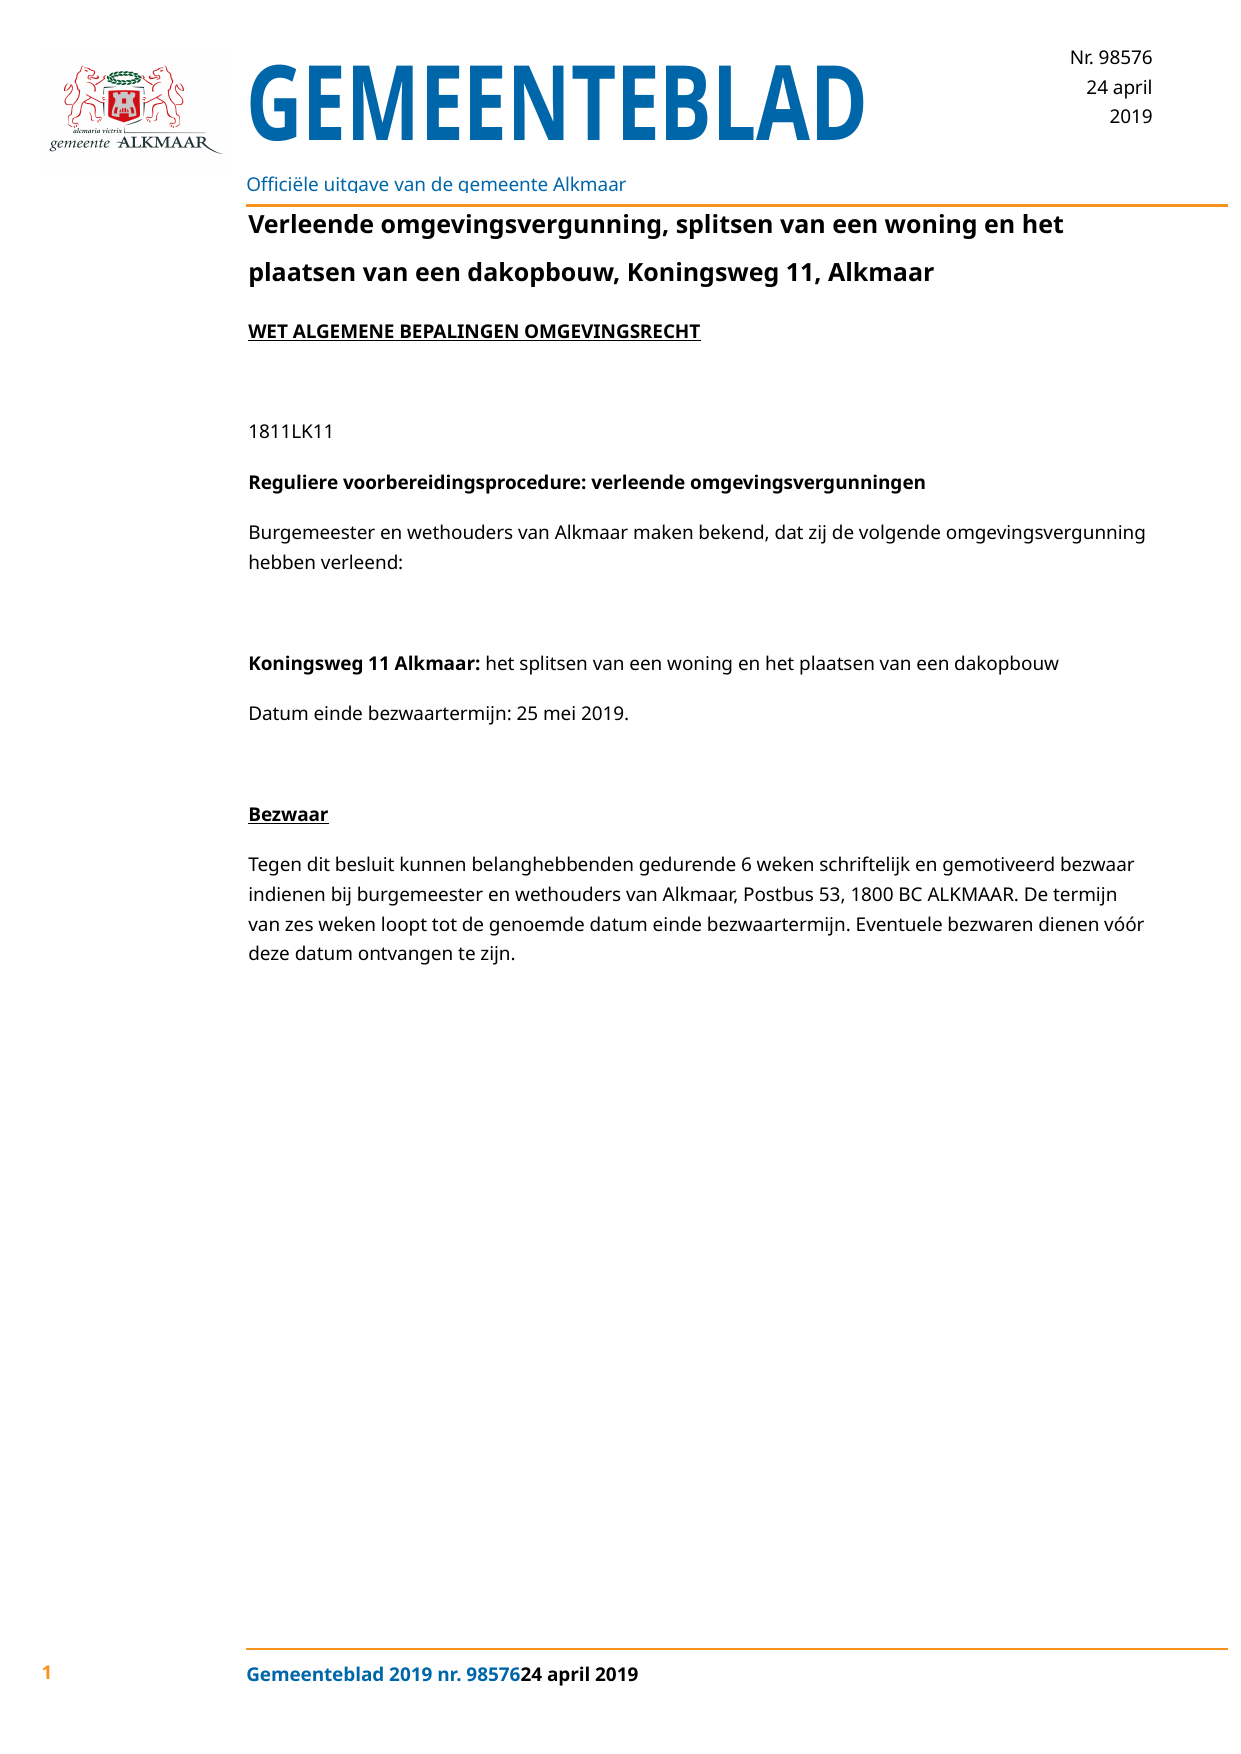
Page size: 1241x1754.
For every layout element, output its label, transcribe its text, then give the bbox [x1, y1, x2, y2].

text Reguliere voorbereidingsprocedure: verleende omgevingsvergunningen [248, 469, 1152, 495]
text Datum einde bezwaartermijn: 25 mei 2019. [248, 700, 1152, 726]
text WET ALGEMENE BEPALINGEN OMGEVINGSRECHT [248, 318, 1152, 344]
text Tegen dit besluit kunnen belanghebbenden gedurende 6 weken schriftelijk en gemotiveerd bezwaar indienen bij burgemeester en wethouders van Alkmaar, Postbus 53, 1800 BC ALKMAAR. De termijn van zes weken loopt tot de genoemde datum einde bezwaartermijn. Eventuele bezwaren dienen vóór deze datum ontvangen te zijn. [248, 852, 1152, 966]
text Burgemeester en wethouders van Alkmaar maken bekend, dat zij de volgende omgevingsvergunning hebben verleend: [248, 519, 1152, 575]
picture [41, 47, 231, 172]
text Verleende omgevingsvergunning, splitsen van een woning en het plaatsen van een dakopbouw, Koningsweg 11, Alkmaar [248, 207, 1152, 288]
text Koningsweg 11 Alkmaar: het splitsen van een woning en het plaatsen van een dakopbouw [248, 650, 1152, 676]
text Bezwaar [248, 801, 1152, 827]
text 1811LK11 [248, 419, 1152, 444]
